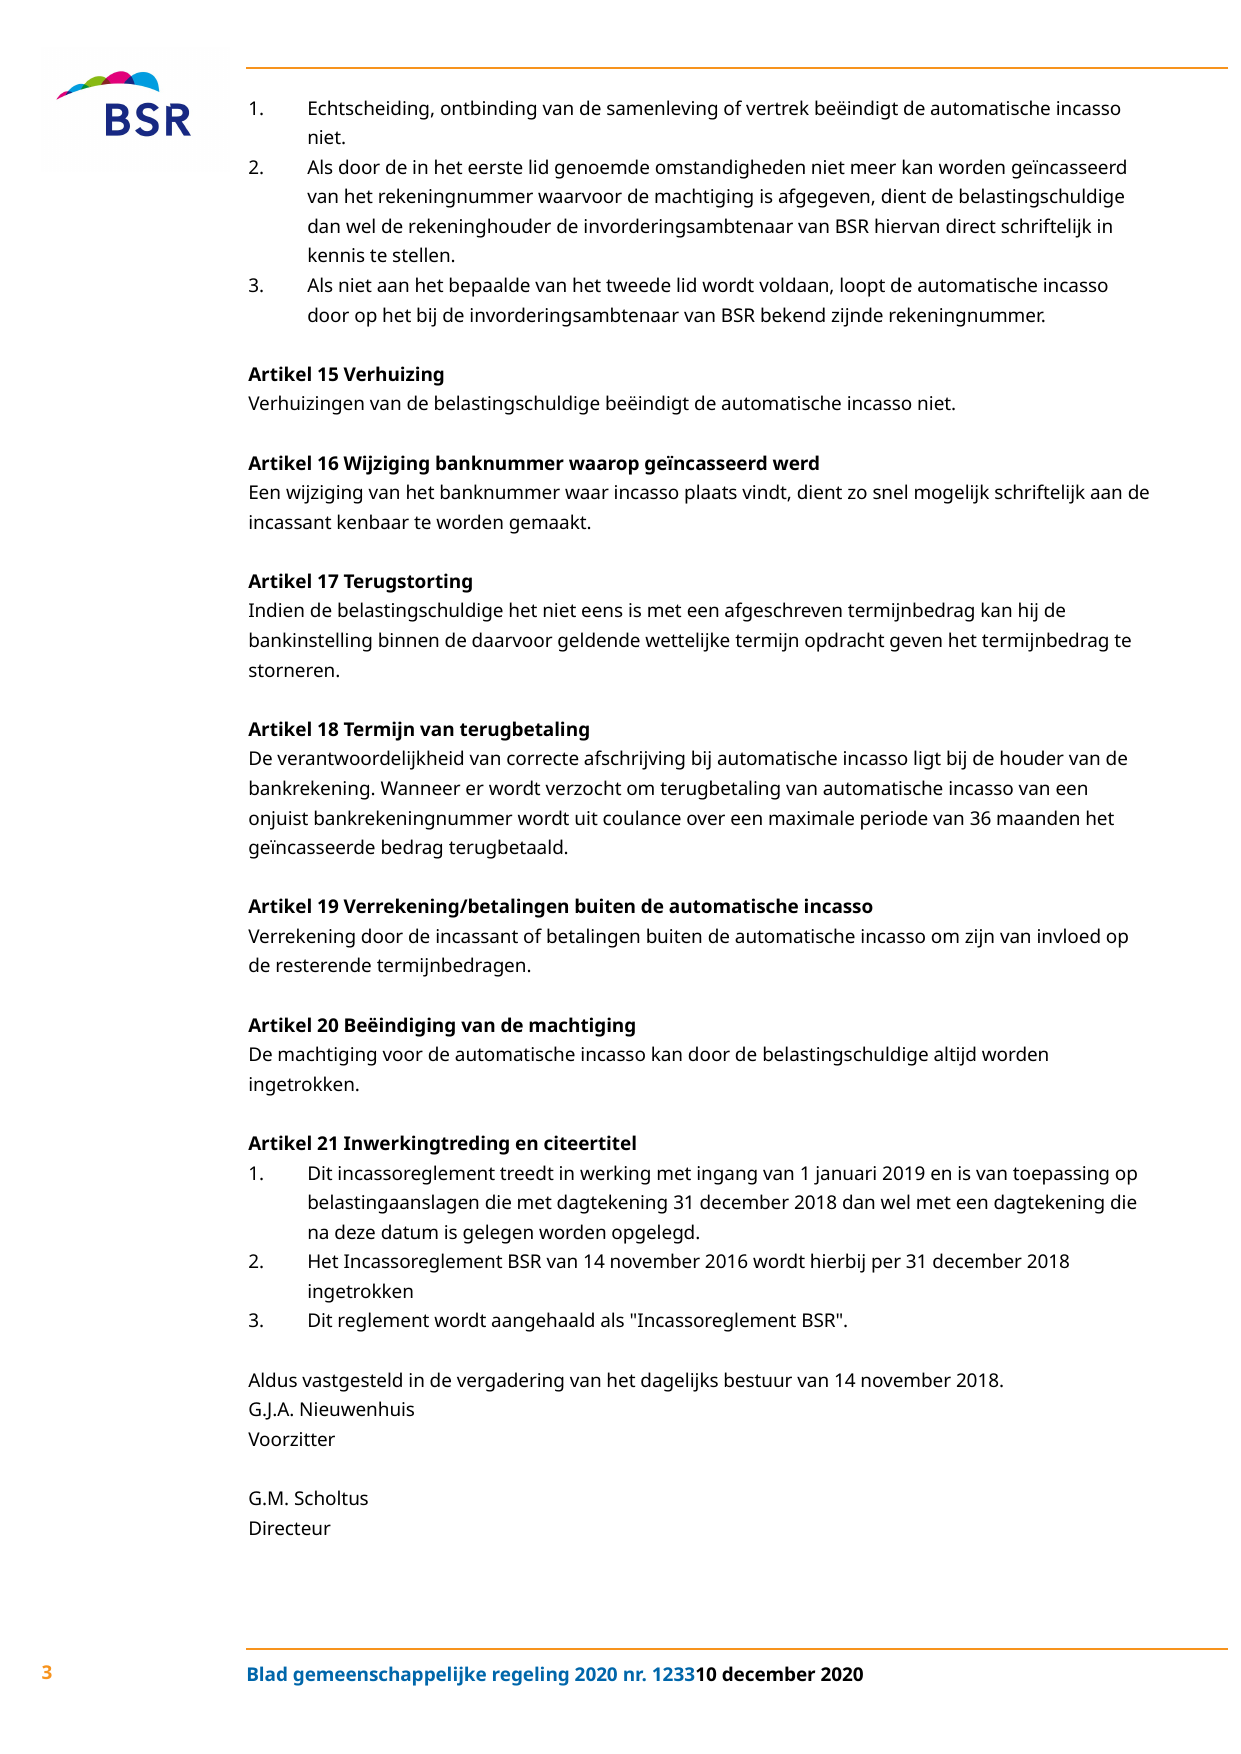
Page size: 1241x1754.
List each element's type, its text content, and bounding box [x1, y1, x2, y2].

text Artikel 17 Terugstorting [248, 568, 1152, 594]
text Voorzitter [248, 1426, 1152, 1452]
text G.M. Scholtus [248, 1485, 1152, 1511]
list Als niet aan het bepaalde van het tweede lid wordt voldaan, loopt de automatische incasso door op het bij de invorderingsambtenaar van BSR bekend zijnde rekeningnummer. [248, 272, 1152, 328]
text Artikel 19 Verrekening/betalingen buiten de automatische incasso [248, 893, 1152, 919]
list Als door de in het eerste lid genoemde omstandigheden niet meer kan worden geïncasseerd van het rekeningnummer waarvoor de machtiging is afgegeven, dient de belastingschuldige dan wel de rekeninghouder de invorderingsambtenaar van BSR hiervan direct schriftelijk in kennis te stellen. [248, 154, 1152, 268]
text Verrekening door de incassant of betalingen buiten de automatische incasso om zijn van invloed op de resterende termijnbedragen. [248, 923, 1152, 978]
text Aldus vastgesteld in de vergadering van het dagelijks bestuur van 14 november 2018. [248, 1367, 1152, 1393]
text Artikel 20 Beëindiging van de machtiging [248, 1012, 1152, 1038]
text Artikel 21 Inwerkingtreding en citeertitel [248, 1130, 1152, 1156]
text Artikel 18 Termijn van terugbetaling [248, 716, 1152, 742]
text Directeur [248, 1515, 1152, 1541]
picture [41, 47, 231, 172]
list Dit incassoreglement treedt in werking met ingang van 1 januari 2019 en is van toepassing op belastingaanslagen die met dagtekening 31 december 2018 dan wel met een dagtekening die na deze datum is gelegen worden opgelegd. [248, 1160, 1152, 1245]
text Een wijziging van het banknummer waar incasso plaats vindt, dient zo snel mogelijk schriftelijk aan de incassant kenbaar te worden gemaakt. [248, 479, 1152, 535]
list Het Incassoreglement BSR van 14 november 2016 wordt hierbij per 31 december 2018 ingetrokken [248, 1248, 1152, 1304]
list Echtscheiding, ontbinding van de samenleving of vertrek beëindigt de automatische incasso niet. [248, 95, 1152, 150]
list Dit reglement wordt aangehaald als "Incassoreglement BSR". [248, 1308, 1152, 1333]
text De machtiging voor de automatische incasso kan door de belastingschuldige altijd worden ingetrokken. [248, 1041, 1152, 1097]
text De verantwoordelijkheid van correcte afschrijving bij automatische incasso ligt bij de houder van de bankrekening. Wanneer er wordt verzocht om terugbetaling van automatische incasso van een onjuist bankrekeningnummer wordt uit coulance over een maximale periode van 36 maanden het geïncasseerde bedrag terugbetaald. [248, 746, 1152, 860]
text Artikel 16 Wijziging banknummer waarop geïncasseerd werd [248, 450, 1152, 476]
text Verhuizingen van de belastingschuldige beëindigt de automatische incasso niet. [248, 391, 1152, 416]
text Indien de belastingschuldige het niet eens is met een afgeschreven termijnbedrag kan hij de bankinstelling binnen de daarvoor geldende wettelijke termijn opdracht geven het termijnbedrag te storneren. [248, 598, 1152, 683]
text G.J.A. Nieuwenhuis [248, 1396, 1152, 1422]
text Artikel 15 Verhuizing [248, 361, 1152, 387]
